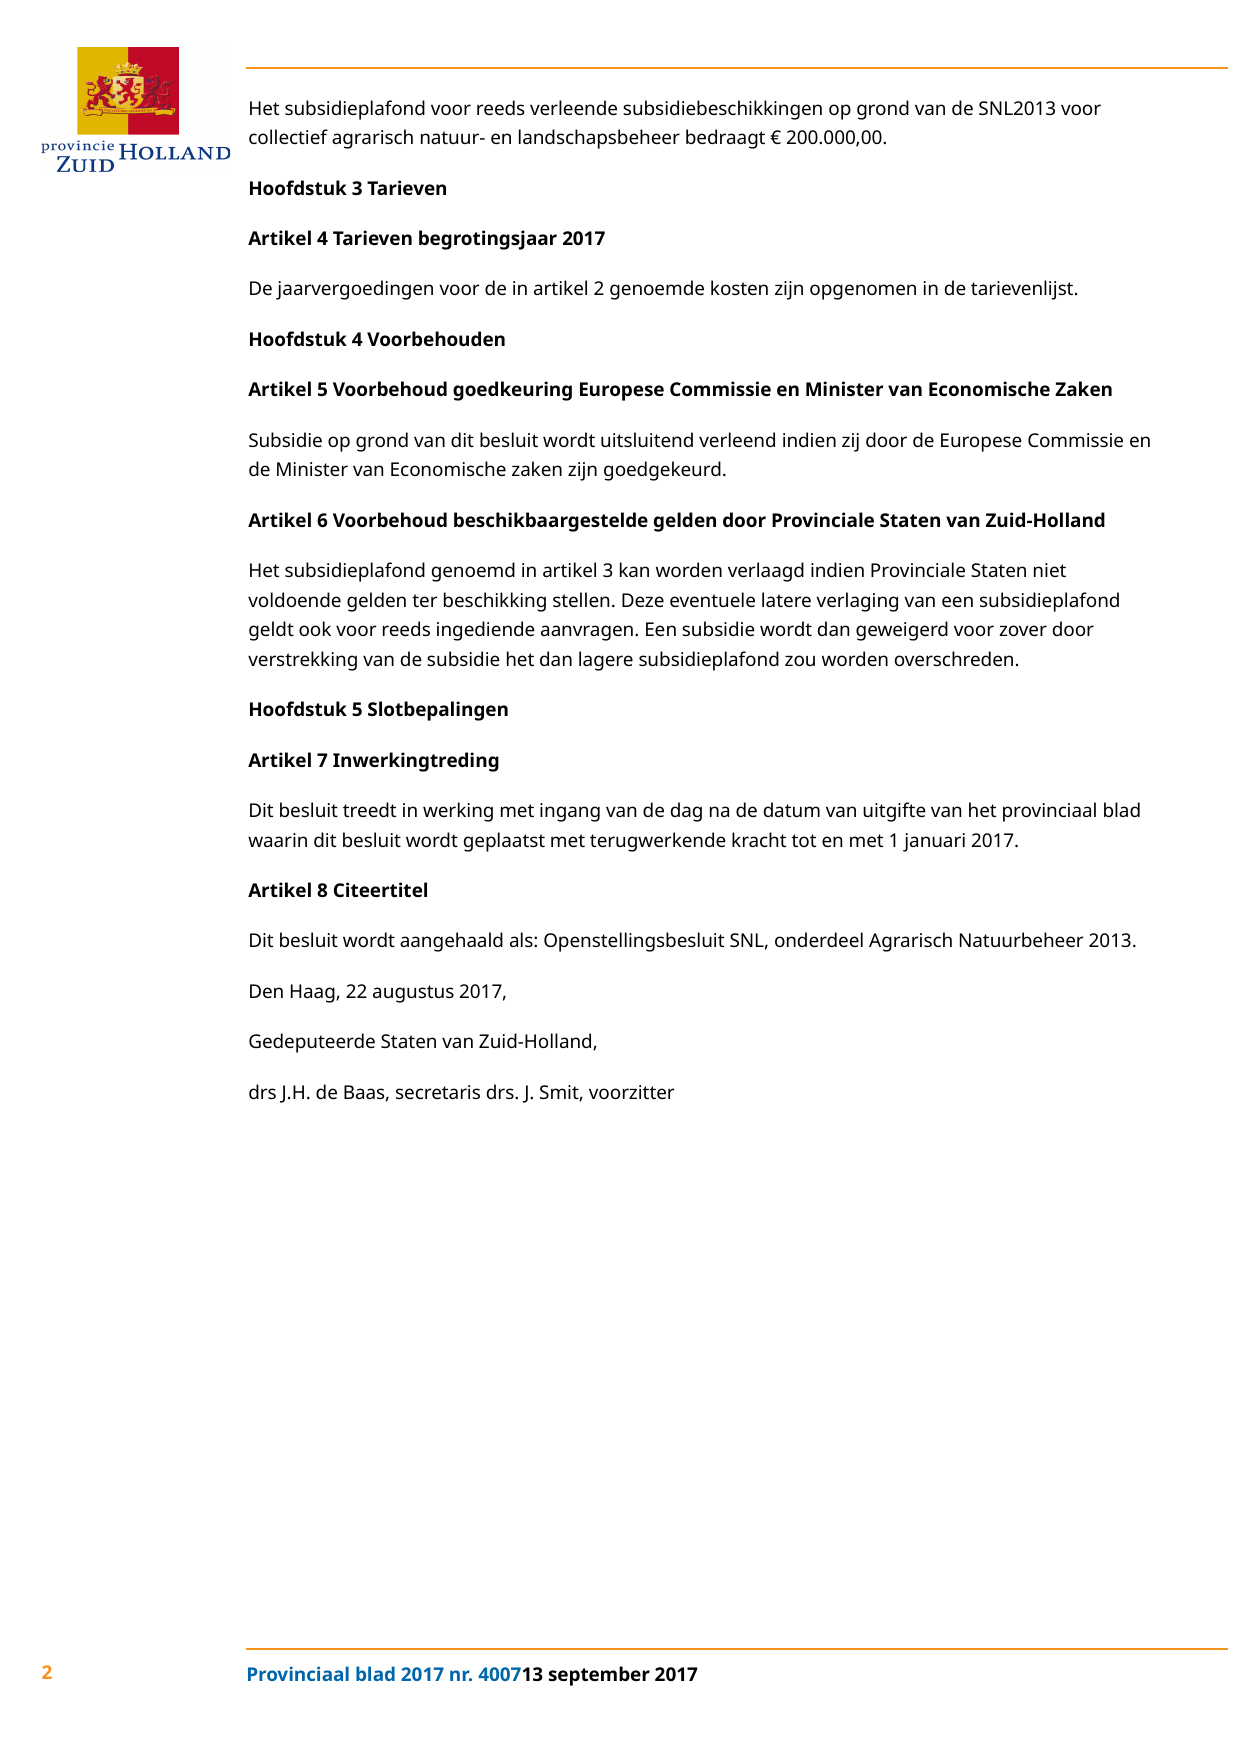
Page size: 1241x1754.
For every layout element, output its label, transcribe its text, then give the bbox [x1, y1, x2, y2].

text De jaarvergoedingen voor de in artikel 2 genoemde kosten zijn opgenomen in de tarievenlijst. [248, 276, 1152, 301]
picture [41, 47, 231, 172]
text Den Haag, 22 augustus 2017, [248, 978, 1152, 1004]
text Artikel 8 Citeertitel [248, 877, 1152, 903]
text Subsidie op grond van dit besluit wordt uitsluitend verleend indien zij door de Europese Commissie en de Minister van Economische zaken zijn goedgekeurd. [248, 427, 1152, 482]
text Het subsidieplafond voor reeds verleende subsidiebeschikkingen op grond van de SNL2013 voor collectief agrarisch natuur- en landschapsbeheer bedraagt € 200.000,00. [248, 95, 1152, 150]
text Hoofdstuk 3 Tarieven [248, 175, 1152, 201]
text Artikel 6 Voorbehoud beschikbaargestelde gelden door Provinciale Staten van Zuid-Holland [248, 507, 1152, 533]
text Dit besluit wordt aangehaald als: Openstellingsbesluit SNL, onderdeel Agrarisch Natuurbeheer 2013. [248, 928, 1152, 953]
text Hoofdstuk 4 Voorbehouden [248, 326, 1152, 352]
text Het subsidieplafond genoemd in artikel 3 kan worden verlaagd indien Provinciale Staten niet voldoende gelden ter beschikking stellen. Deze eventuele latere verlaging van een subsidieplafond geldt ook voor reeds ingediende aanvragen. Een subsidie wordt dan geweigerd voor zover door verstrekking van de subsidie het dan lagere subsidieplafond zou worden overschreden. [248, 557, 1152, 672]
text Dit besluit treedt in werking met ingang van de dag na de datum van uitgifte van het provinciaal blad waarin dit besluit wordt geplaatst met terugwerkende kracht tot en met 1 januari 2017. [248, 797, 1152, 853]
text drs J.H. de Baas, secretaris drs. J. Smit, voorzitter [248, 1079, 1152, 1105]
text Artikel 7 Inwerkingtreding [248, 747, 1152, 773]
text Artikel 5 Voorbehoud goedkeuring Europese Commissie en Minister van Economische Zaken [248, 376, 1152, 402]
text Gedeputeerde Staten van Zuid-Holland, [248, 1028, 1152, 1054]
text Artikel 4 Tarieven begrotingsjaar 2017 [248, 225, 1152, 251]
text Hoofdstuk 5 Slotbepalingen [248, 696, 1152, 722]
